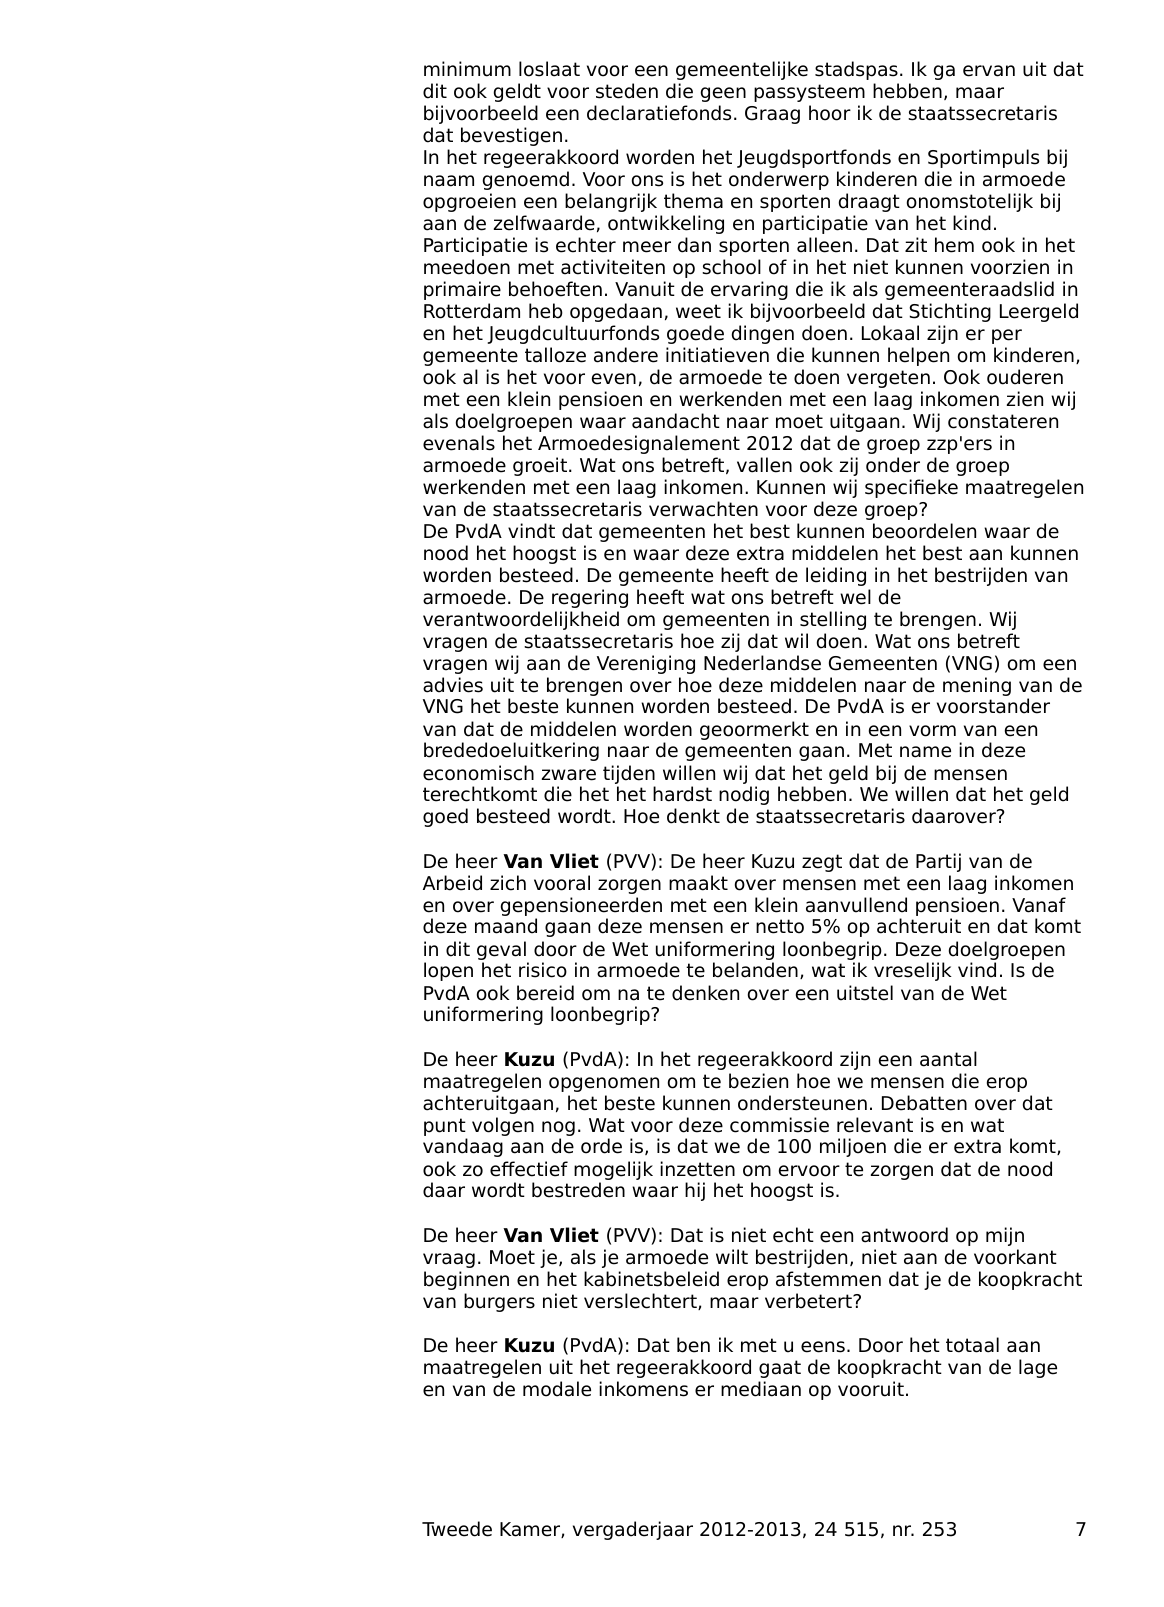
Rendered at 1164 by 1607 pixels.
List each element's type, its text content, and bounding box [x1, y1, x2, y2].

text De heer Kuzu (PvdA): In het regeerakkoord zijn een aantal maatregelen opgenomen om te bezien hoe we mensen die erop achteruitgaan, het beste kunnen ondersteunen. Debatten over dat punt volgen nog. Wat voor deze commissie relevant is en wat vandaag aan de orde is, is dat we de 100 miljoen die er extra komt, ook zo effectief mogelijk inzetten om ervoor te zorgen dat de nood daar wordt bestreden waar hij het hoogst is. [422, 1048, 1087, 1202]
text De heer Kuzu (PvdA): Dat ben ik met u eens. Door het totaal aan maatregelen uit het regeerakkoord gaat de koopkracht van de lage en van de modale inkomens er mediaan op vooruit. [422, 1335, 1087, 1401]
text De heer Van Vliet (PVV): De heer Kuzu zegt dat de Partij van de Arbeid zich vooral zorgen maakt over mensen met een laag inkomen en over gepensioneerden met een klein aanvullend pensioen. Vanaf deze maand gaan deze mensen er netto 5% op achteruit en dat komt in dit geval door de Wet uniformering loonbegrip. Deze doelgroepen lopen het risico in armoede te belanden, wat ik vreselijk vind. Is de PvdA ook bereid om na te denken over een uitstel van de Wet uniformering loonbegrip? [422, 851, 1087, 1026]
text De heer Van Vliet (PVV): Dat is niet echt een antwoord op mijn vraag. Moet je, als je armoede wilt bestrijden, niet aan de voorkant beginnen en het kabinetsbeleid erop afstemmen dat je de koopkracht van burgers niet verslechtert, maar verbetert? [422, 1224, 1087, 1312]
text minimum loslaat voor een gemeentelijke stadspas. Ik ga ervan uit dat dit ook geldt voor steden die geen passysteem hebben, maar bijvoorbeeld een declaratiefonds. Graag hoor ik de staatssecretaris dat bevestigen. [422, 59, 1087, 147]
text De PvdA vindt dat gemeenten het best kunnen beoordelen waar de nood het hoogst is en waar deze extra middelen het best aan kunnen worden besteed. De gemeente heeft de leiding in het bestrijden van armoede. De regering heeft wat ons betreft wel de verantwoordelijkheid om gemeenten in stelling te brengen. Wij vragen de staatssecretaris hoe zij dat wil doen. Wat ons betreft vragen wij aan de Vereniging Nederlandse Gemeenten (VNG) om een advies uit te brengen over hoe deze middelen naar de mening van de VNG het beste kunnen worden besteed. De PvdA is er voorstander van dat de middelen worden geoormerkt en in een vorm van een brededoeluitkering naar de gemeenten gaan. Met name in deze economisch zware tijden willen wij dat het geld bij de mensen terechtkomt die het het hardst nodig hebben. We willen dat het geld goed besteed wordt. Hoe denkt de staatssecretaris daarover? [422, 521, 1087, 828]
text In het regeerakkoord worden het Jeugdsportfonds en Sportimpuls bij naam genoemd. Voor ons is het onderwerp kinderen die in armoede opgroeien een belangrijk thema en sporten draagt onomstotelijk bij aan de zelfwaarde, ontwikkeling en participatie van het kind. Participatie is echter meer dan sporten alleen. Dat zit hem ook in het meedoen met activiteiten op school of in het niet kunnen voorzien in primaire behoeften. Vanuit de ervaring die ik als gemeenteraadslid in Rotterdam heb opgedaan, weet ik bijvoorbeeld dat Stichting Leergeld en het Jeugdcultuurfonds goede dingen doen. Lokaal zijn er per gemeente talloze andere initiatieven die kunnen helpen om kinderen, ook al is het voor even, de armoede te doen vergeten. Ook ouderen met een klein pensioen en werkenden met een laag inkomen zien wij als doelgroepen waar aandacht naar moet uitgaan. Wij constateren evenals het Armoedesignalement 2012 dat de groep zzp'ers in armoede groeit. Wat ons betreft, vallen ook zij onder de groep werkenden met een laag inkomen. Kunnen wij specifieke maatregelen van de staatssecretaris verwachten voor deze groep? [422, 147, 1087, 521]
